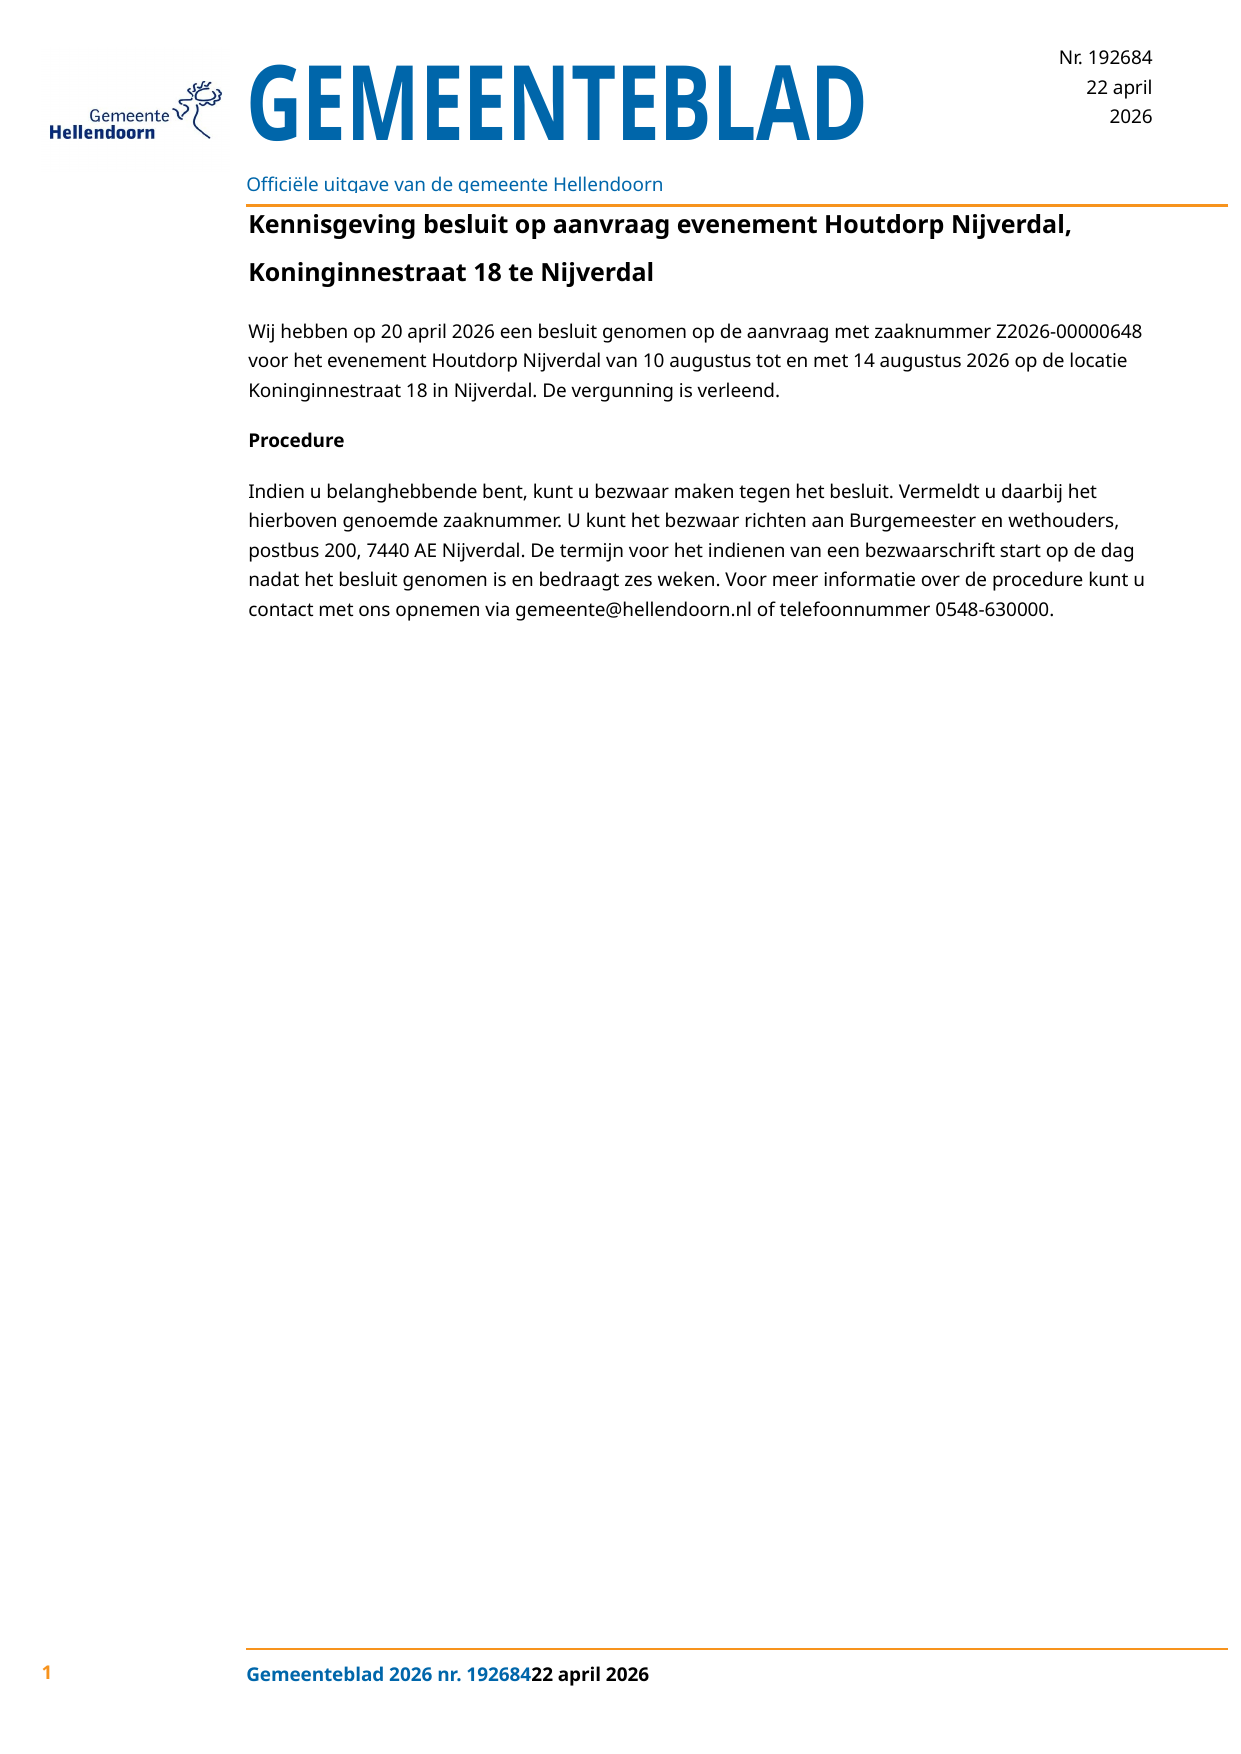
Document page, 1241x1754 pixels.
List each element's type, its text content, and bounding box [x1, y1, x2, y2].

text Indien u belanghebbende bent, kunt u bezwaar maken tegen het besluit. Vermeldt u daarbij het hierboven genoemde zaaknummer. U kunt het bezwaar richten aan Burgemeester en wethouders, postbus 200, 7440 AE Nijverdal. De termijn voor het indienen van een bezwaarschrift start op de dag nadat het besluit genomen is en bedraagt zes weken. Voor meer informatie over de procedure kunt u contact met ons opnemen via gemeente@hellendoorn.nl of telefoonnummer 0548-630000. [248, 478, 1152, 622]
text Procedure [248, 427, 1152, 453]
text Wij hebben op 20 april 2026 een besluit genomen op de aanvraag met zaaknummer Z2026-00000648 voor het evenement Houtdorp Nijverdal van 10 augustus tot en met 14 augustus 2026 op de locatie Koninginnestraat 18 in Nijverdal. De vergunning is verleend. [248, 318, 1152, 403]
text Kennisgeving besluit op aanvraag evenement Houtdorp Nijverdal, Koninginnestraat 18 te Nijverdal [248, 207, 1152, 288]
picture [41, 47, 231, 172]
